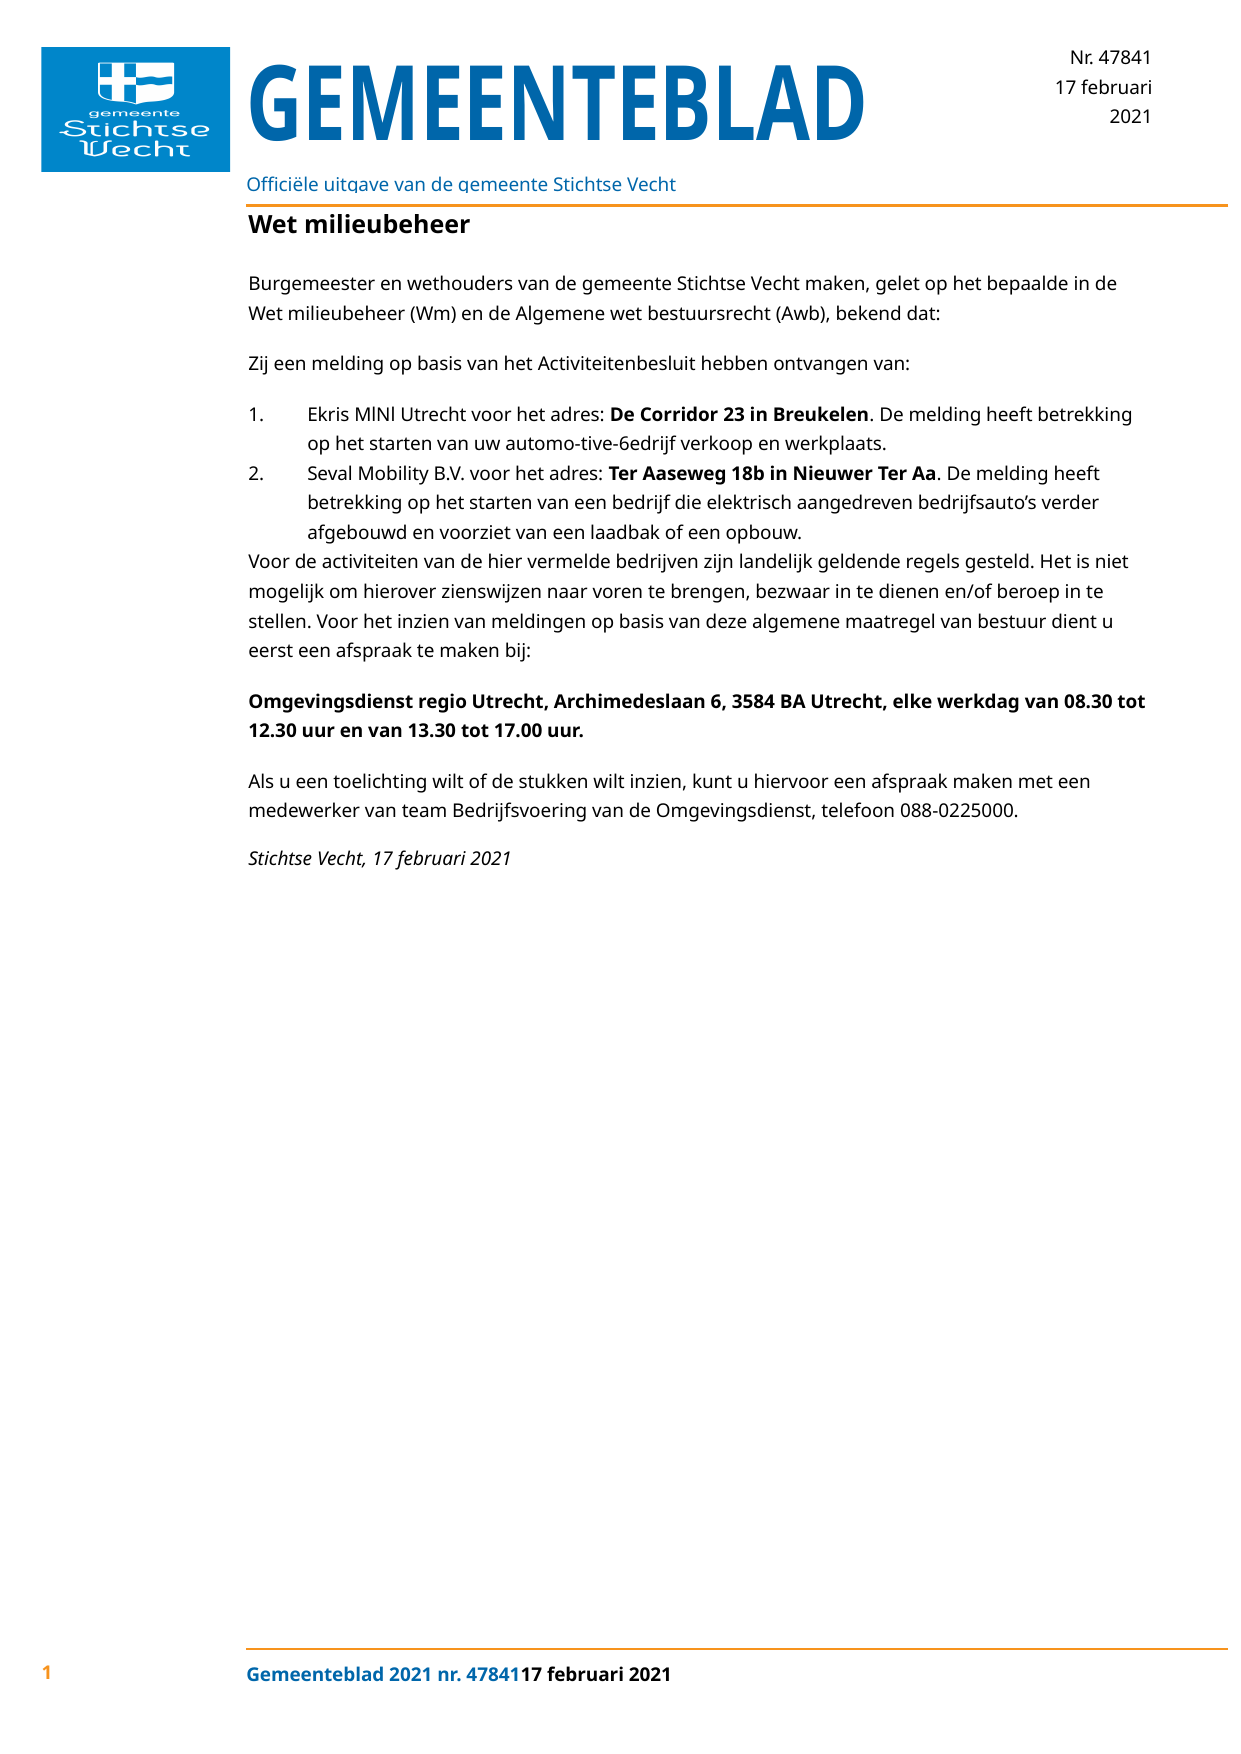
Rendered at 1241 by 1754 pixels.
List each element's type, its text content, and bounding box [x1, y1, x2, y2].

text Zij een melding op basis van het Activiteitenbesluit hebben ontvangen van: [248, 350, 1152, 376]
picture [99, 63, 135, 101]
text Als u een toelichting wilt of de stukken wilt inzien, kunt u hiervoor een afspraak maken met een medewerker van team Bedrijfsvoering van de Omgevingsdienst, telefoon 088-0225000. [248, 768, 1152, 823]
text Burgemeester en wethouders van de gemeente Stichtse Vecht maken, gelet op het bepaalde in de Wet milieubeheer (Wm) en de Algemene wet bestuursrecht (Awb), bekend dat: [248, 270, 1152, 326]
text Omgevingsdienst regio Utrecht, Archimedeslaan 6, 3584 BA Utrecht, elke werkdag van 08.30 tot 12.30 uur en van 13.30 tot 17.00 uur. [248, 688, 1152, 743]
text Wet milieubeheer [248, 207, 1152, 241]
text Voor de activiteiten van de hier vermelde bedrijven zijn landelijk geldende regels gesteld. Het is niet mogelijk om hierover zienswijzen naar voren te brengen, bezwaar in te dienen en/of beroep in te stellen. Voor het inzien van meldingen op basis van deze algemene maatregel van bestuur dient u eerst een afspraak te maken bij: [248, 549, 1152, 663]
list Seval Mobility B.V. voor het adres: Ter Aaseweg 18b in Nieuwer Ter Aa. De melding heeft betrekking op het starten van een bedrijf die elektrisch aangedreven bedrijfsauto’s verder afgebouwd en voorziet van een laadbak of een opbouw. [248, 460, 1152, 545]
picture [137, 63, 174, 103]
list Ekris MlNl Utrecht voor het adres: De Corridor 23 in Breukelen. De melding heeft betrekking op het starten van uw automo-tive-6edrijf verkoop en werkplaats. [248, 401, 1152, 456]
text Stichtse Vecht, 17 februari 2021 [248, 845, 1152, 871]
